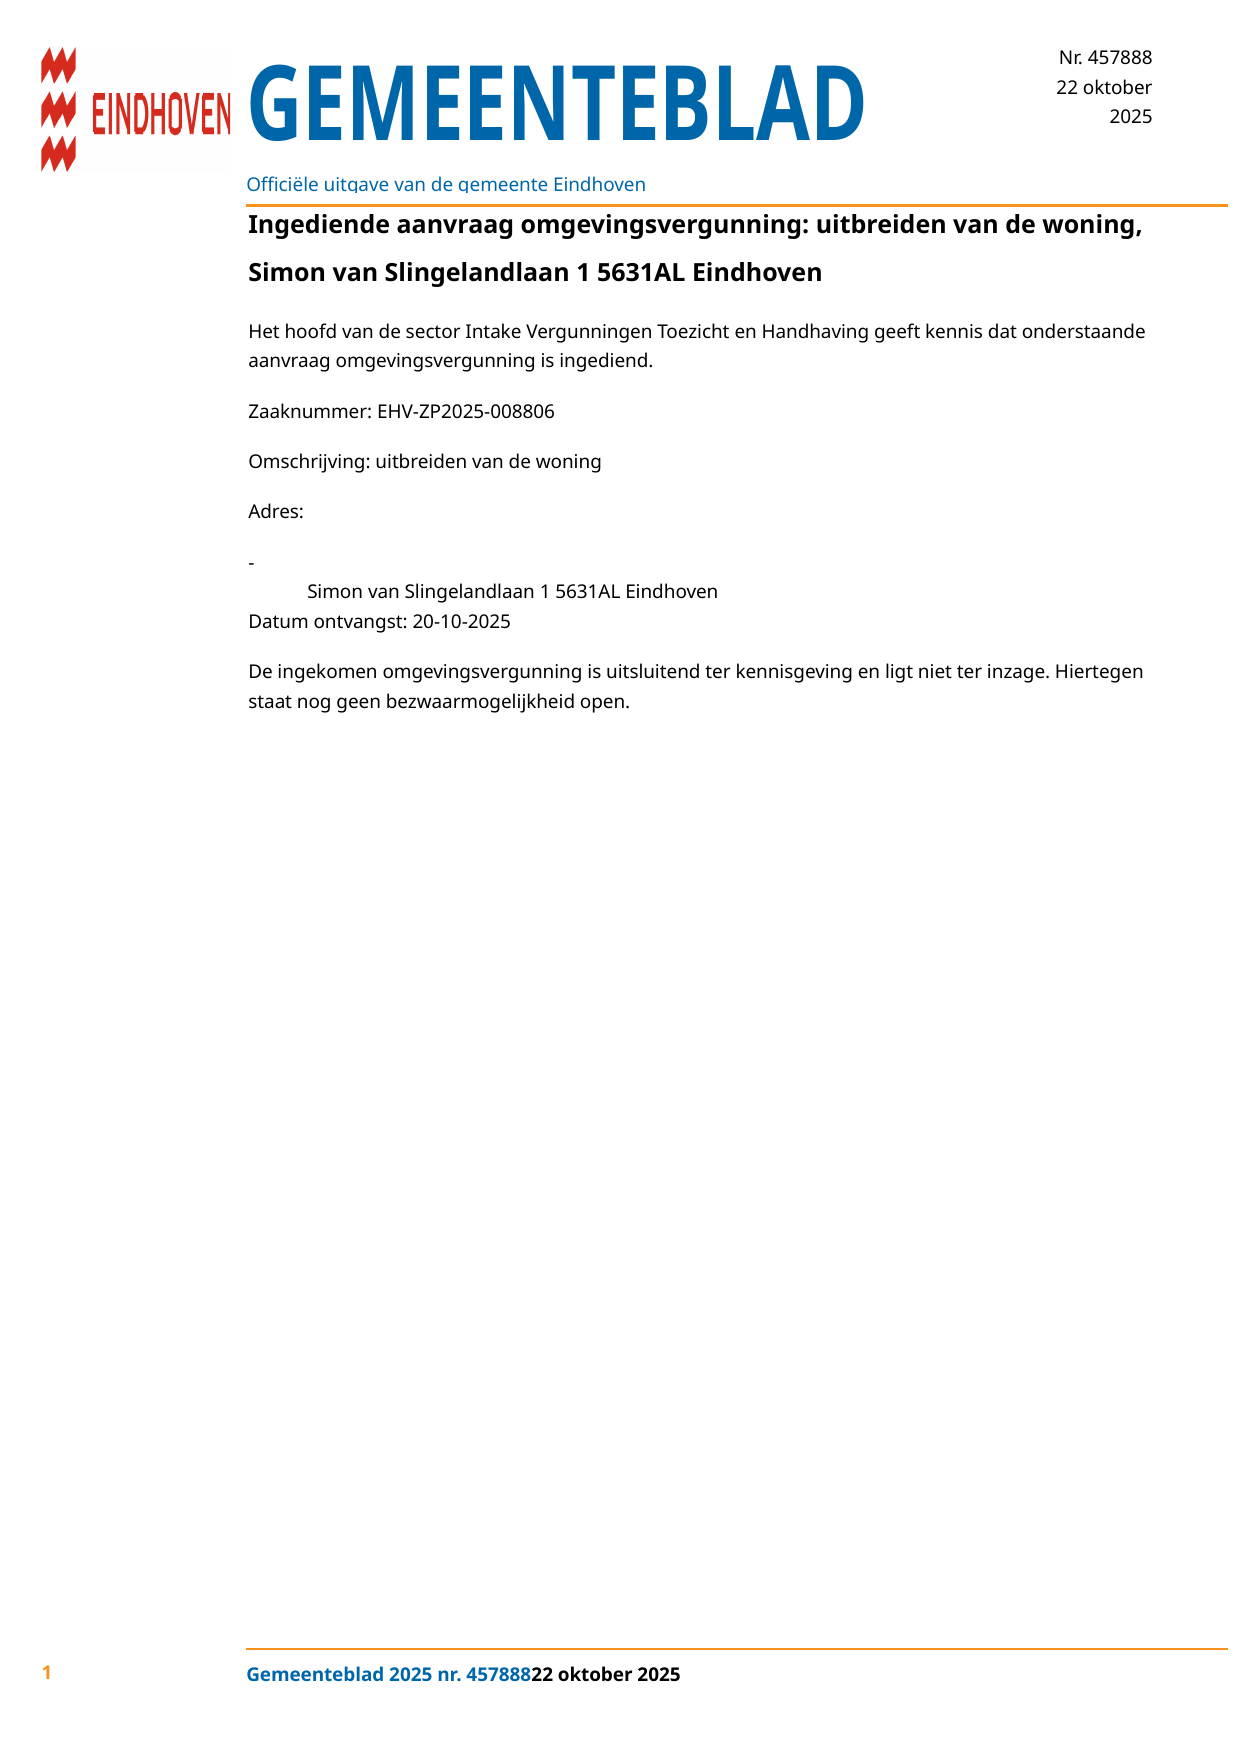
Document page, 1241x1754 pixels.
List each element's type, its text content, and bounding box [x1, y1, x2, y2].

text Omschrijving: uitbreiden van de woning [248, 448, 1152, 474]
text Adres: [248, 499, 1152, 524]
text Het hoofd van de sector Intake Vergunningen Toezicht en Handhaving geeft kennis dat onderstaande aanvraag omgevingsvergunning is ingediend. [248, 318, 1152, 373]
text Datum ontvangst: 20-10-2025 [248, 608, 1152, 634]
text Zaaknummer: EHV-ZP2025-008806 [248, 398, 1152, 424]
text Ingediende aanvraag omgevingsvergunning: uitbreiden van de woning, Simon van Slingelandlaan 1 5631AL Eindhoven [248, 207, 1152, 288]
picture [41, 47, 231, 172]
list Simon van Slingelandlaan 1 5631AL Eindhoven [248, 579, 1152, 604]
text De ingekomen omgevingsvergunning is uitsluitend ter kennisgeving en ligt niet ter inzage. Hiertegen staat nog geen bezwaarmogelijkheid open. [248, 659, 1152, 714]
